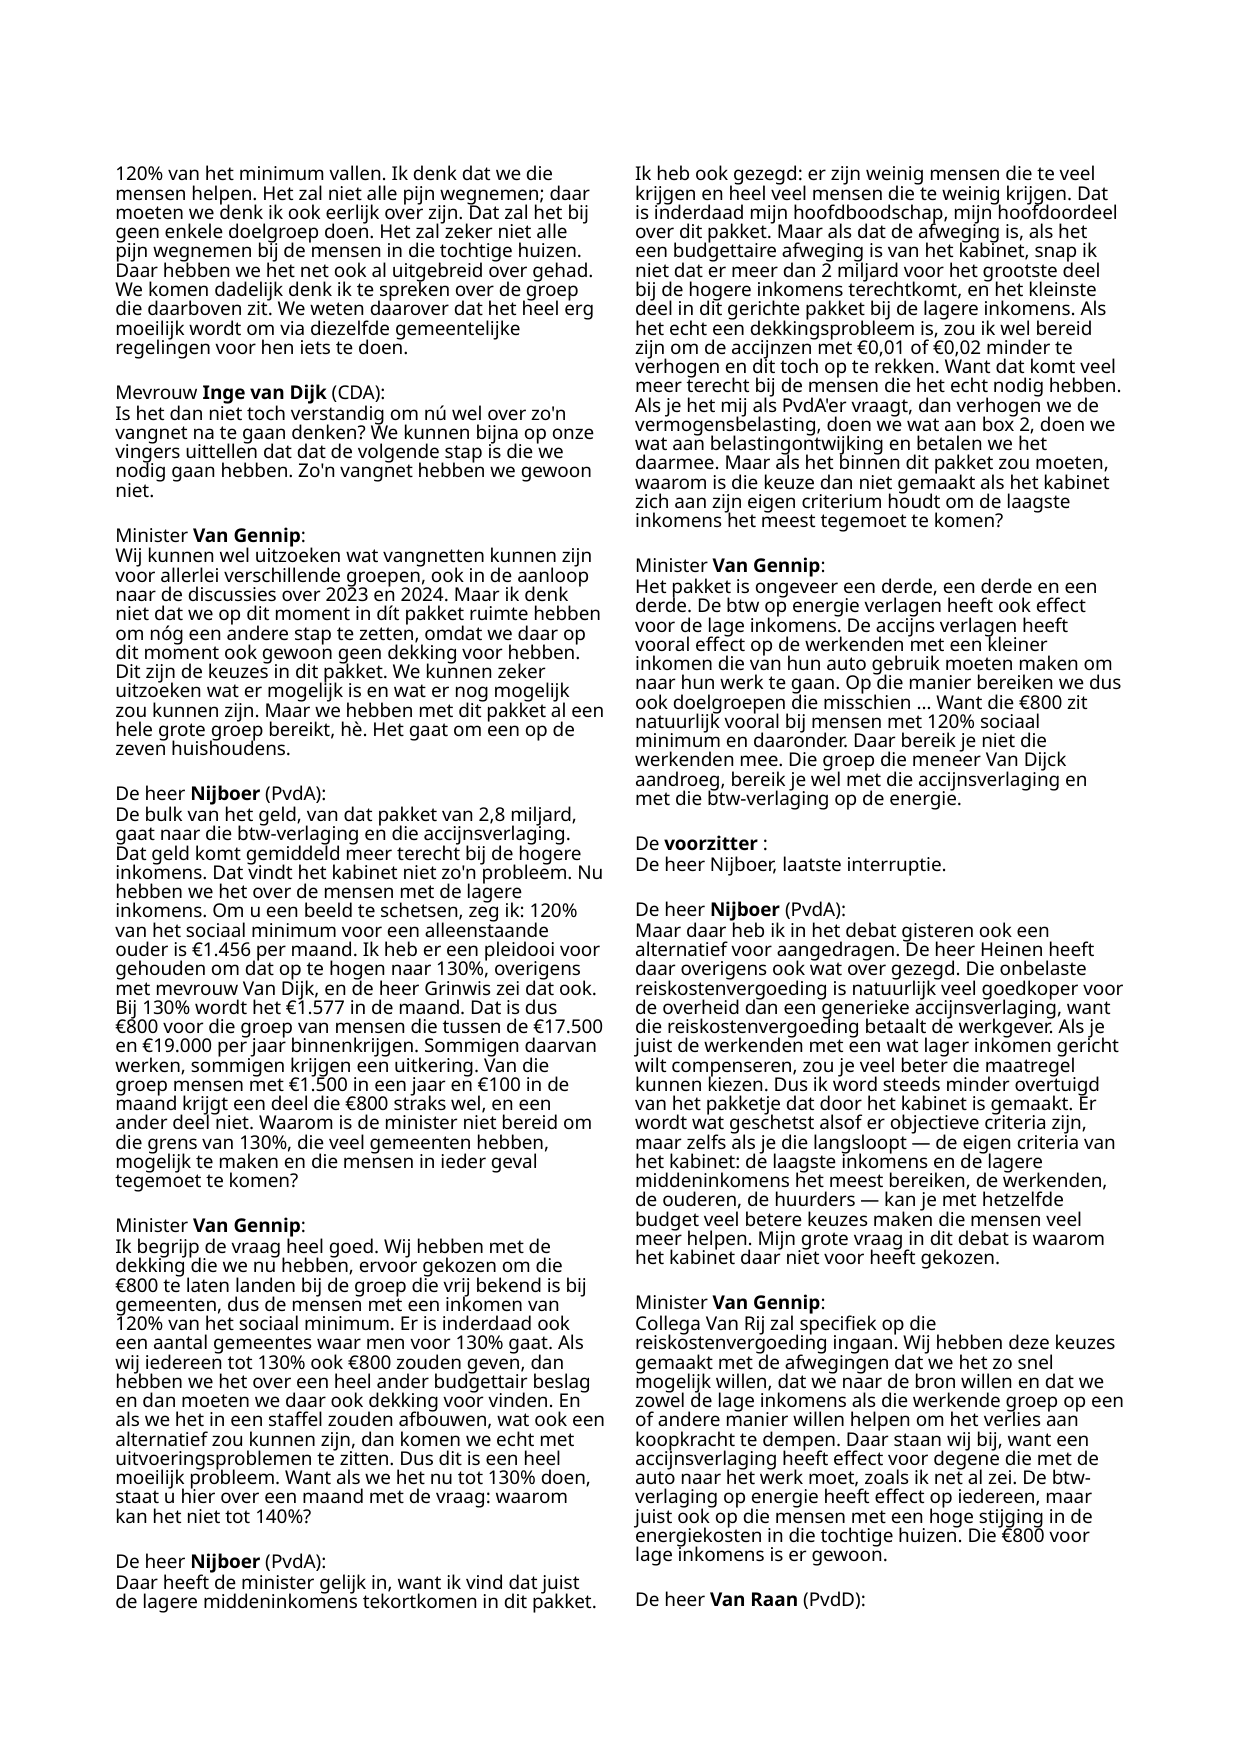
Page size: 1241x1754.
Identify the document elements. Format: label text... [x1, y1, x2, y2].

text Minister Van Gennip: [115, 522, 605, 547]
text Minister Van Gennip: [635, 1289, 1125, 1315]
text De bulk van het geld, van dat pakket van 2,8 miljard, gaat naar die btw-verlaging en die accijnsverlaging. Dat geld komt gemiddeld meer terecht bij de hogere inkomens. Dat vindt het kabinet niet zo'n probleem. Nu hebben we het over de mensen met de lagere inkomens. Om u een beeld te schetsen, zeg ik: 120% van het sociaal minimum voor een alleenstaande ouder is €1.456 per maand. Ik heb er een pleidooi voor gehouden om dat op te hogen naar 130%, overigens met mevrouw Van Dijk, en de heer Grinwis zei dat ook. Bij 130% wordt het €1.577 in de maand. Dat is dus €800 voor die groep van mensen die tussen de €17.500 en €19.000 per jaar binnenkrijgen. Sommigen daarvan werken, sommigen krijgen een uitkering. Van die groep mensen met €1.500 in een jaar en €100 in de maand krijgt een deel die €800 straks wel, en een ander deel niet. Waarom is de minister niet bereid om die grens van 130%, die veel gemeenten hebben, mogelijk te maken en die mensen in ieder geval tegemoet te komen? [115, 806, 605, 1191]
text Het pakket is ongeveer een derde, een derde en een derde. De btw op energie verlagen heeft ook effect voor de lage inkomens. De accijns verlagen heeft vooral effect op de werkenden met een kleiner inkomen die van hun auto gebruik moeten maken om naar hun werk te gaan. Op die manier bereiken we dus ook doelgroepen die misschien … Want die €800 zit natuurlijk vooral bij mensen met 120% sociaal minimum en daaronder. Daar bereik je niet die werkenden mee. Die groep die meneer Van Dijck aandroeg, bereik je wel met die accijnsverlaging en met die btw-verlaging op de energie. [635, 578, 1125, 809]
text Mevrouw Inge van Dijk (CDA): [115, 379, 605, 404]
text Is het dan niet toch verstandig om nú wel over zo'n vangnet na te gaan denken? We kunnen bijna op onze vingers uittellen dat dat de volgende stap is die we nodig gaan hebben. Zo'n vangnet hebben we gewoon niet. [115, 404, 605, 501]
text Collega Van Rij zal specifiek op die reiskostenvergoeding ingaan. Wij hebben deze keuzes gemaakt met de afwegingen dat we het zo snel mogelijk willen, dat we naar de bron willen en dat we zowel de lage inkomens als die werkende groep op een of andere manier willen helpen om het verlies aan koopkracht te dempen. Daar staan wij bij, want een accijnsverlaging heeft effect voor degene die met de auto naar het werk moet, zoals ik net al zei. De btw-verlaging op energie heeft effect op iedereen, maar juist ook op die mensen met een hoge stijging in de energiekosten in die tochtige huizen. Die €800 voor lage inkomens is er gewoon. [635, 1315, 1125, 1566]
text De heer Van Raan (PvdD): [635, 1586, 1125, 1612]
text Ik heb ook gezegd: er zijn weinig mensen die te veel krijgen en heel veel mensen die te weinig krijgen. Dat is inderdaad mijn hoofdboodschap, mijn hoofdoordeel over dit pakket. Maar als dat de afweging is, als het een budgettaire afweging is van het kabinet, snap ik niet dat er meer dan 2 miljard voor het grootste deel bij de hogere inkomens terechtkomt, en het kleinste deel in dit gerichte pakket bij de lagere inkomens. Als het echt een dekkingsprobleem is, zou ik wel bereid zijn om de accijnzen met €0,01 of €0,02 minder te verhogen en dit toch op te rekken. Want dat komt veel meer terecht bij de mensen die het echt nodig hebben. Als je het mij als PvdA'er vraagt, dan verhogen we de vermogensbelasting, doen we wat aan box 2, doen we wat aan belastingontwijking en betalen we het daarmee. Maar als het binnen dit pakket zou moeten, waarom is die keuze dan niet gemaakt als het kabinet zich aan zijn eigen criterium houdt om de laagste inkomens het meest tegemoet te komen? [635, 165, 1125, 531]
text Wij kunnen wel uitzoeken wat vangnetten kunnen zijn voor allerlei verschillende groepen, ook in de aanloop naar de discussies over 2023 en 2024. Maar ik denk niet dat we op dit moment in dít pakket ruimte hebben om nóg een andere stap te zetten, omdat we daar op dit moment ook gewoon geen dekking voor hebben. Dit zijn de keuzes in dit pakket. We kunnen zeker uitzoeken wat er mogelijk is en wat er nog mogelijk zou kunnen zijn. Maar we hebben met dit pakket al een hele grote groep bereikt, hè. Het gaat om een op de zeven huishoudens. [115, 547, 605, 759]
text Minister Van Gennip: [635, 552, 1125, 578]
text Ik begrijp de vraag heel goed. Wij hebben met de dekking die we nu hebben, ervoor gekozen om die €800 te laten landen bij de groep die vrij bekend is bij gemeenten, dus de mensen met een inkomen van 120% van het sociaal minimum. Er is inderdaad ook een aantal gemeentes waar men voor 130% gaat. Als wij iedereen tot 130% ook €800 zouden geven, dan hebben we het over een heel ander budgettair beslag en dan moeten we daar ook dekking voor vinden. En als we het in een staffel zouden afbouwen, wat ook een alternatief zou kunnen zijn, dan komen we echt met uitvoeringsproblemen te zitten. Dus dit is een heel moeilijk probleem. Want als we het nu tot 130% doen, staat u hier over een maand met de vraag: waarom kan het niet tot 140%? [115, 1238, 605, 1527]
text De heer Nijboer (PvdA): [115, 1548, 605, 1574]
text 120% van het minimum vallen. Ik denk dat we die mensen helpen. Het zal niet alle pijn wegnemen; daar moeten we denk ik ook eerlijk over zijn. Dat zal het bij geen enkele doelgroep doen. Het zal zeker niet alle pijn wegnemen bij de mensen in die tochtige huizen. Daar hebben we het net ook al uitgebreid over gehad. We komen dadelijk denk ik te spreken over de groep die daarboven zit. We weten daarover dat het heel erg moeilijk wordt om via diezelfde gemeentelijke regelingen voor hen iets te doen. [115, 165, 605, 358]
text De heer Nijboer (PvdA): [635, 896, 1125, 922]
text De heer Nijboer (PvdA): [115, 780, 605, 806]
text Minister Van Gennip: [115, 1212, 605, 1238]
text De voorzitter : [635, 830, 1125, 856]
text De heer Nijboer, laatste interruptie. [635, 856, 1125, 875]
text Maar daar heb ik in het debat gisteren ook een alternatief voor aangedragen. De heer Heinen heeft daar overigens ook wat over gezegd. Die onbelaste reiskostenvergoeding is natuurlijk veel goedkoper voor de overheid dan een generieke accijnsverlaging, want die reiskostenvergoeding betaalt de werkgever. Als je juist de werkenden met een wat lager inkomen gericht wilt compenseren, zou je veel beter die maatregel kunnen kiezen. Dus ik word steeds minder overtuigd van het pakketje dat door het kabinet is gemaakt. Er wordt wat geschetst alsof er objectieve criteria zijn, maar zelfs als je die langsloopt — de eigen criteria van het kabinet: de laagste inkomens en de lagere middeninkomens het meest bereiken, de werkenden, de ouderen, de huurders — kan je met hetzelfde budget veel betere keuzes maken die mensen veel meer helpen. Mijn grote vraag in dit debat is waarom het kabinet daar niet voor heeft gekozen. [635, 922, 1125, 1268]
text Daar heeft de minister gelijk in, want ik vind dat juist de lagere middeninkomens tekortkomen in dit pakket. [115, 1574, 605, 1612]
